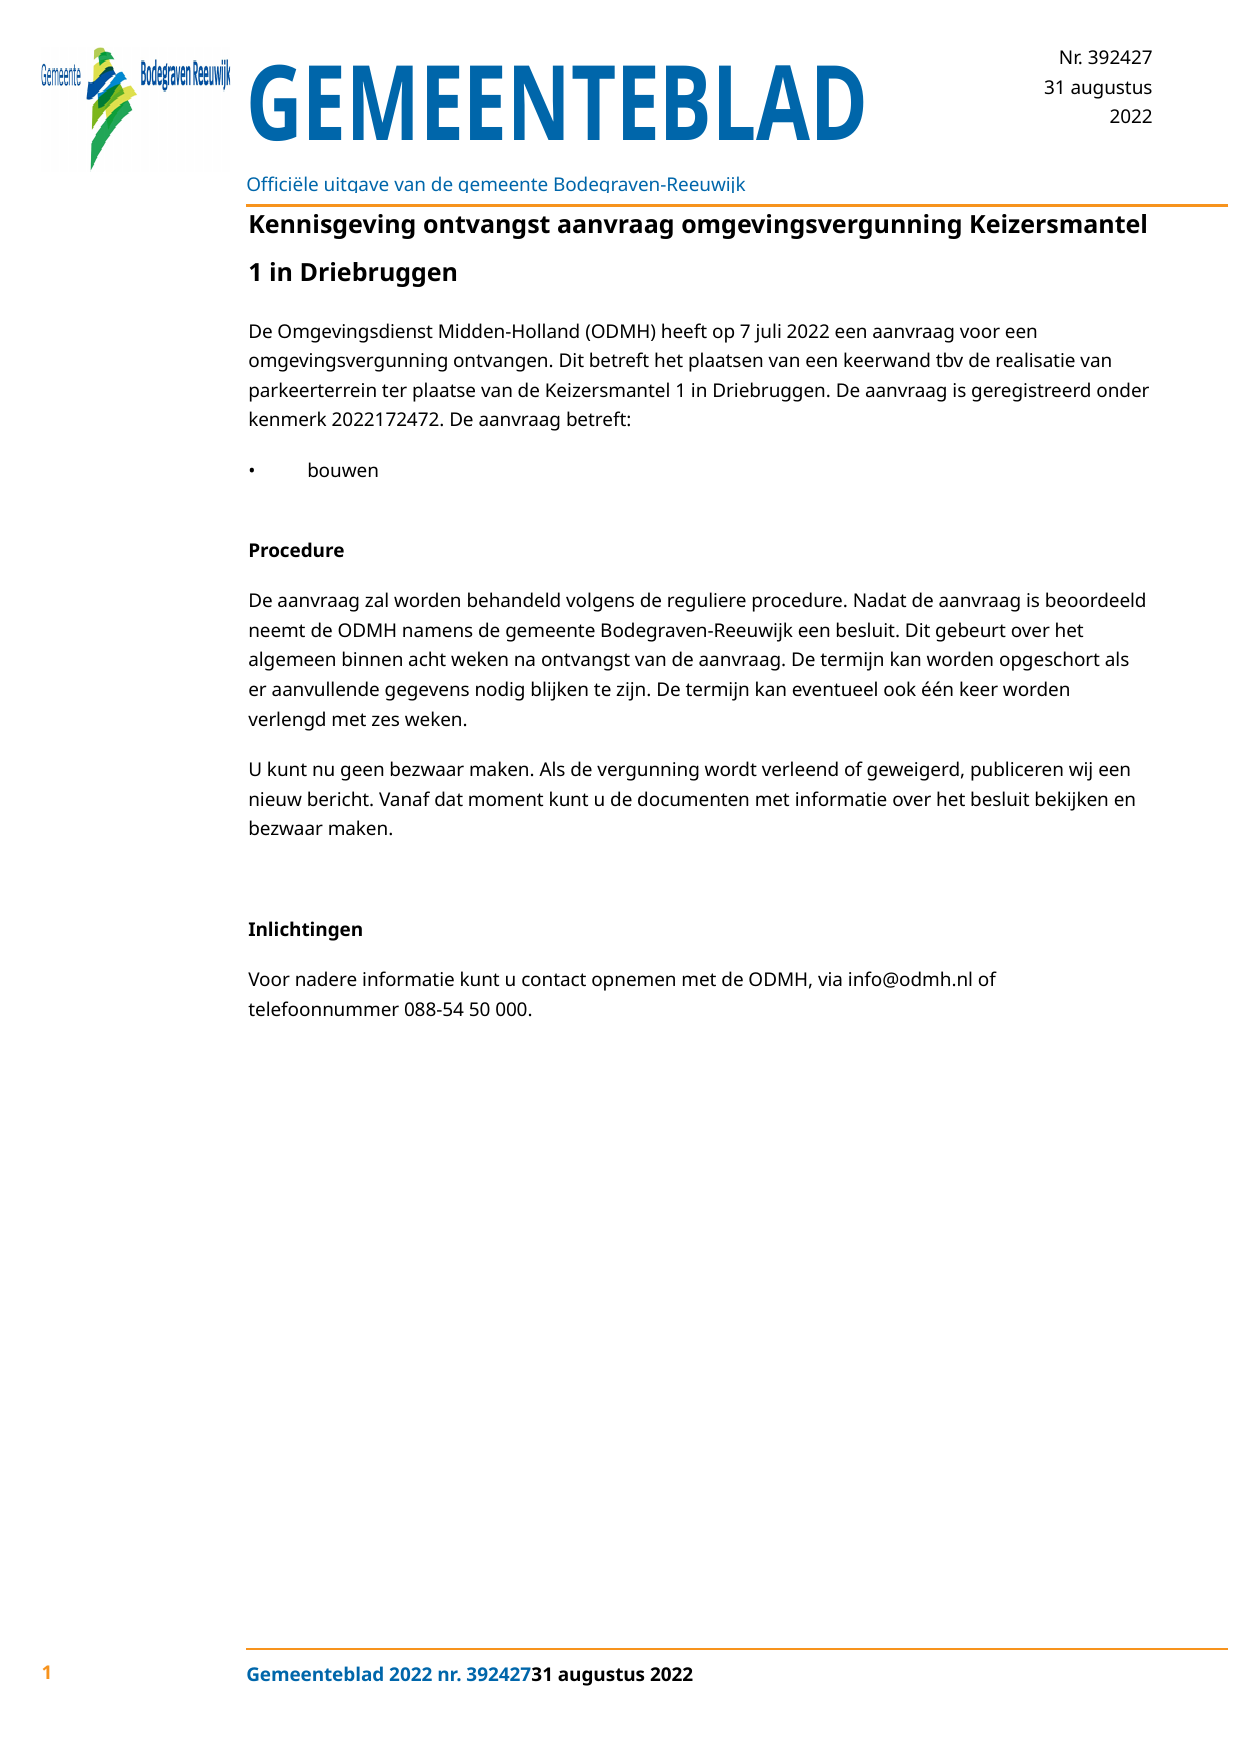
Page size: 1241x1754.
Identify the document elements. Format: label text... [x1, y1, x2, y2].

text Kennisgeving ontvangst aanvraag omgevingsvergunning Keizersmantel 1 in Driebruggen [248, 207, 1152, 288]
list bouwen [248, 457, 1152, 483]
text Voor nadere informatie kunt u contact opnemen met de ODMH, via info@odmh.nl of telefoonnummer 088-54 50 000. [248, 967, 1152, 1022]
text Procedure [248, 537, 1152, 563]
text U kunt nu geen bezwaar maken. Als de vergunning wordt verleend of geweigerd, publiceren wij een nieuw bericht. Vanaf dat moment kunt u de documenten met informatie over het besluit bekijken en bezwaar maken. [248, 756, 1152, 841]
text De Omgevingsdienst Midden-Holland (ODMH) heeft op 7 juli 2022 een aanvraag voor een omgevingsvergunning ontvangen. Dit betreft het plaatsen van een keerwand tbv de realisatie van parkeerterrein ter plaatse van de Keizersmantel 1 in Driebruggen. De aanvraag is geregistreerd onder kenmerk 2022172472. De aanvraag betreft: [248, 318, 1152, 432]
picture [41, 47, 231, 172]
text Inlichtingen [248, 916, 1152, 942]
text De aanvraag zal worden behandeld volgens de reguliere procedure. Nadat de aanvraag is beoordeeld neemt de ODMH namens de gemeente Bodegraven-Reeuwijk een besluit. Dit gebeurt over het algemeen binnen acht weken na ontvangst van de aanvraag. De termijn kan worden opgeschort als er aanvullende gegevens nodig blijken te zijn. De termijn kan eventueel ook één keer worden verlengd met zes weken. [248, 587, 1152, 732]
